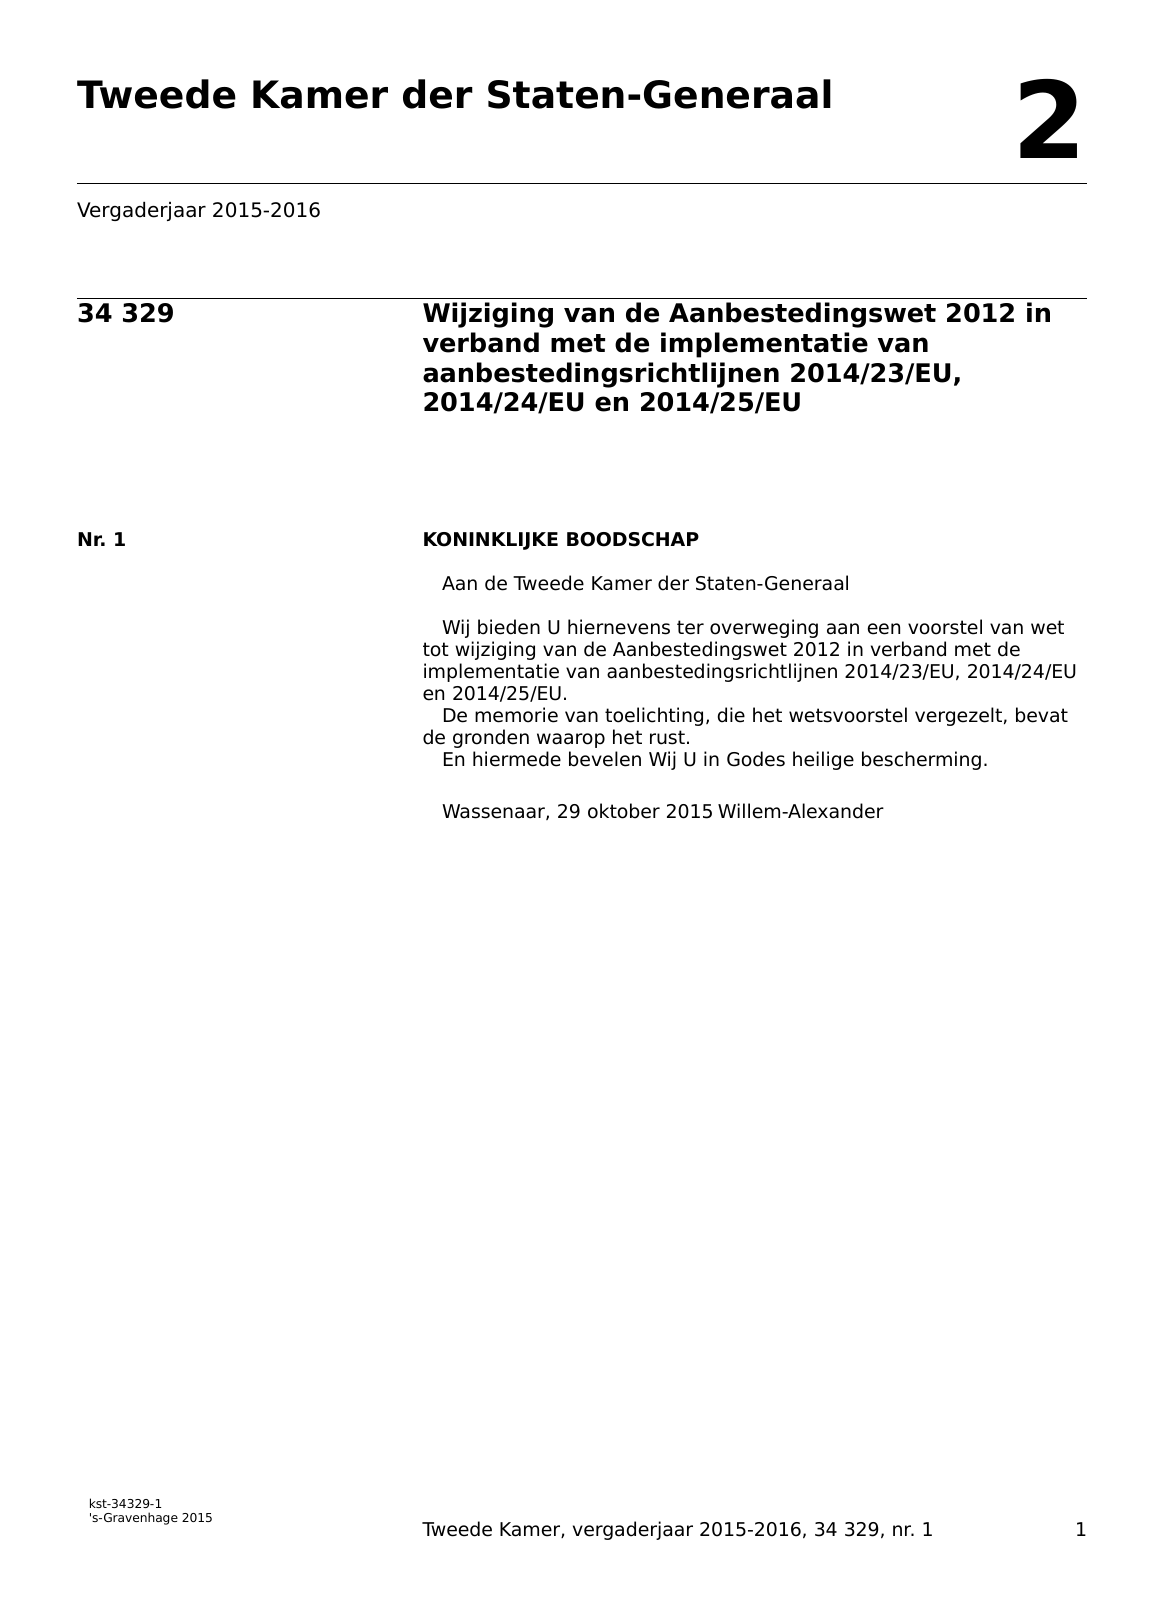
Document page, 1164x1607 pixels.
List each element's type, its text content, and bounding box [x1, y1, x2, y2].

text Aan de Tweede Kamer der Staten-Generaal [422, 573, 1087, 595]
text Wij bieden U hiernevens ter overweging aan een voorstel van wet tot wijziging van de Aanbestedingswet 2012 in verband met de implementatie van aanbestedingsrichtlijnen 2014/23/EU, 2014/24/EU en 2014/25/EU. [422, 617, 1087, 705]
table_header 2 [886, 59, 1087, 183]
table_cell Vergaderjaar 2015-2016 [77, 184, 1087, 298]
table_header Tweede Kamer der Staten-Generaal [77, 59, 886, 183]
text 's-Gravenhage 2015 [88, 1511, 323, 1525]
subtitle 34 329 Wijziging van de Aanbestedingswet 2012 in verband met de implementatie van aanbestedingsrichtlijnen 2014/23/EU, 2014/24/EU en 2014/25/EU [77, 299, 1087, 418]
text kst-34329-1 [88, 1497, 323, 1511]
subtitle Nr. 1 KONINKLIJKE BOODSCHAP [77, 529, 1087, 551]
text De memorie van toelichting, die het wetsvoorstel vergezelt, bevat de gronden waarop het rust. [422, 705, 1087, 749]
text En hiermede bevelen Wij U in Godes heilige bescherming. [422, 749, 1087, 771]
text Wassenaar, 29 oktober 2015 Willem-Alexander [422, 801, 1087, 823]
